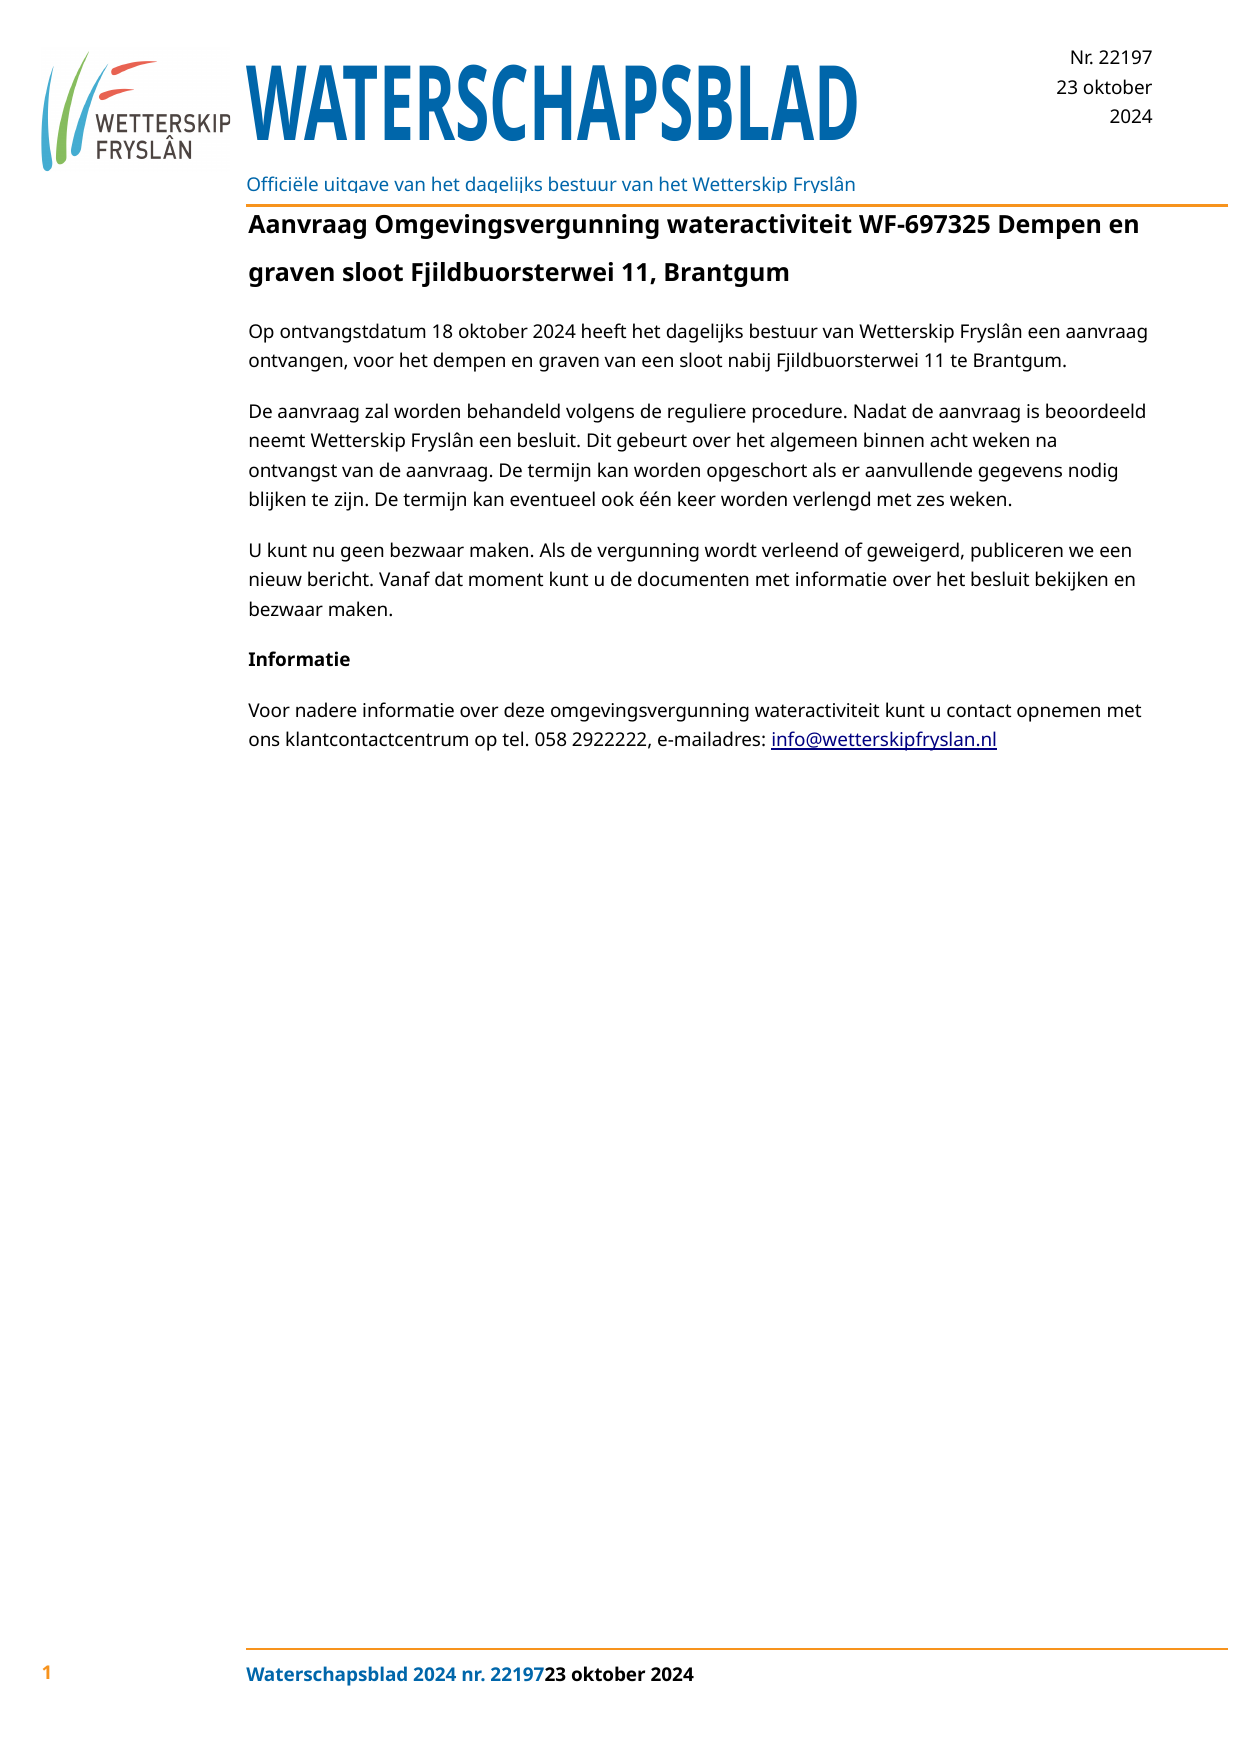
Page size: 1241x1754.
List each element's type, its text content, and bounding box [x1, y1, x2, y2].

text Op ontvangstdatum 18 oktober 2024 heeft het dagelijks bestuur van Wetterskip Fryslân een aanvraag ontvangen, voor het dempen en graven van een sloot nabij Fjildbuorsterwei 11 te Brantgum. [248, 318, 1152, 373]
text De aanvraag zal worden behandeld volgens de reguliere procedure. Nadat de aanvraag is beoordeeld neemt Wetterskip Fryslân een besluit. Dit gebeurt over het algemeen binnen acht weken na ontvangst van de aanvraag. De termijn kan worden opgeschort als er aanvullende gegevens nodig blijken te zijn. De termijn kan eventueel ook één keer worden verlengd met zes weken. [248, 398, 1152, 512]
text Informatie [248, 647, 1152, 672]
picture [41, 47, 231, 172]
text U kunt nu geen bezwaar maken. Als de vergunning wordt verleend of geweigerd, publiceren we een nieuw bericht. Vanaf dat moment kunt u de documenten met informatie over het besluit bekijken en bezwaar maken. [248, 537, 1152, 622]
text Voor nadere informatie over deze omgevingsvergunning wateractiviteit kunt u contact opnemen met ons klantcontactcentrum op tel. 058 2922222, e-mailadres: info@wetterskipfryslan.nl [248, 697, 1152, 752]
text Aanvraag Omgevingsvergunning wateractiviteit WF-697325 Dempen en graven sloot Fjildbuorsterwei 11, Brantgum [248, 207, 1152, 288]
